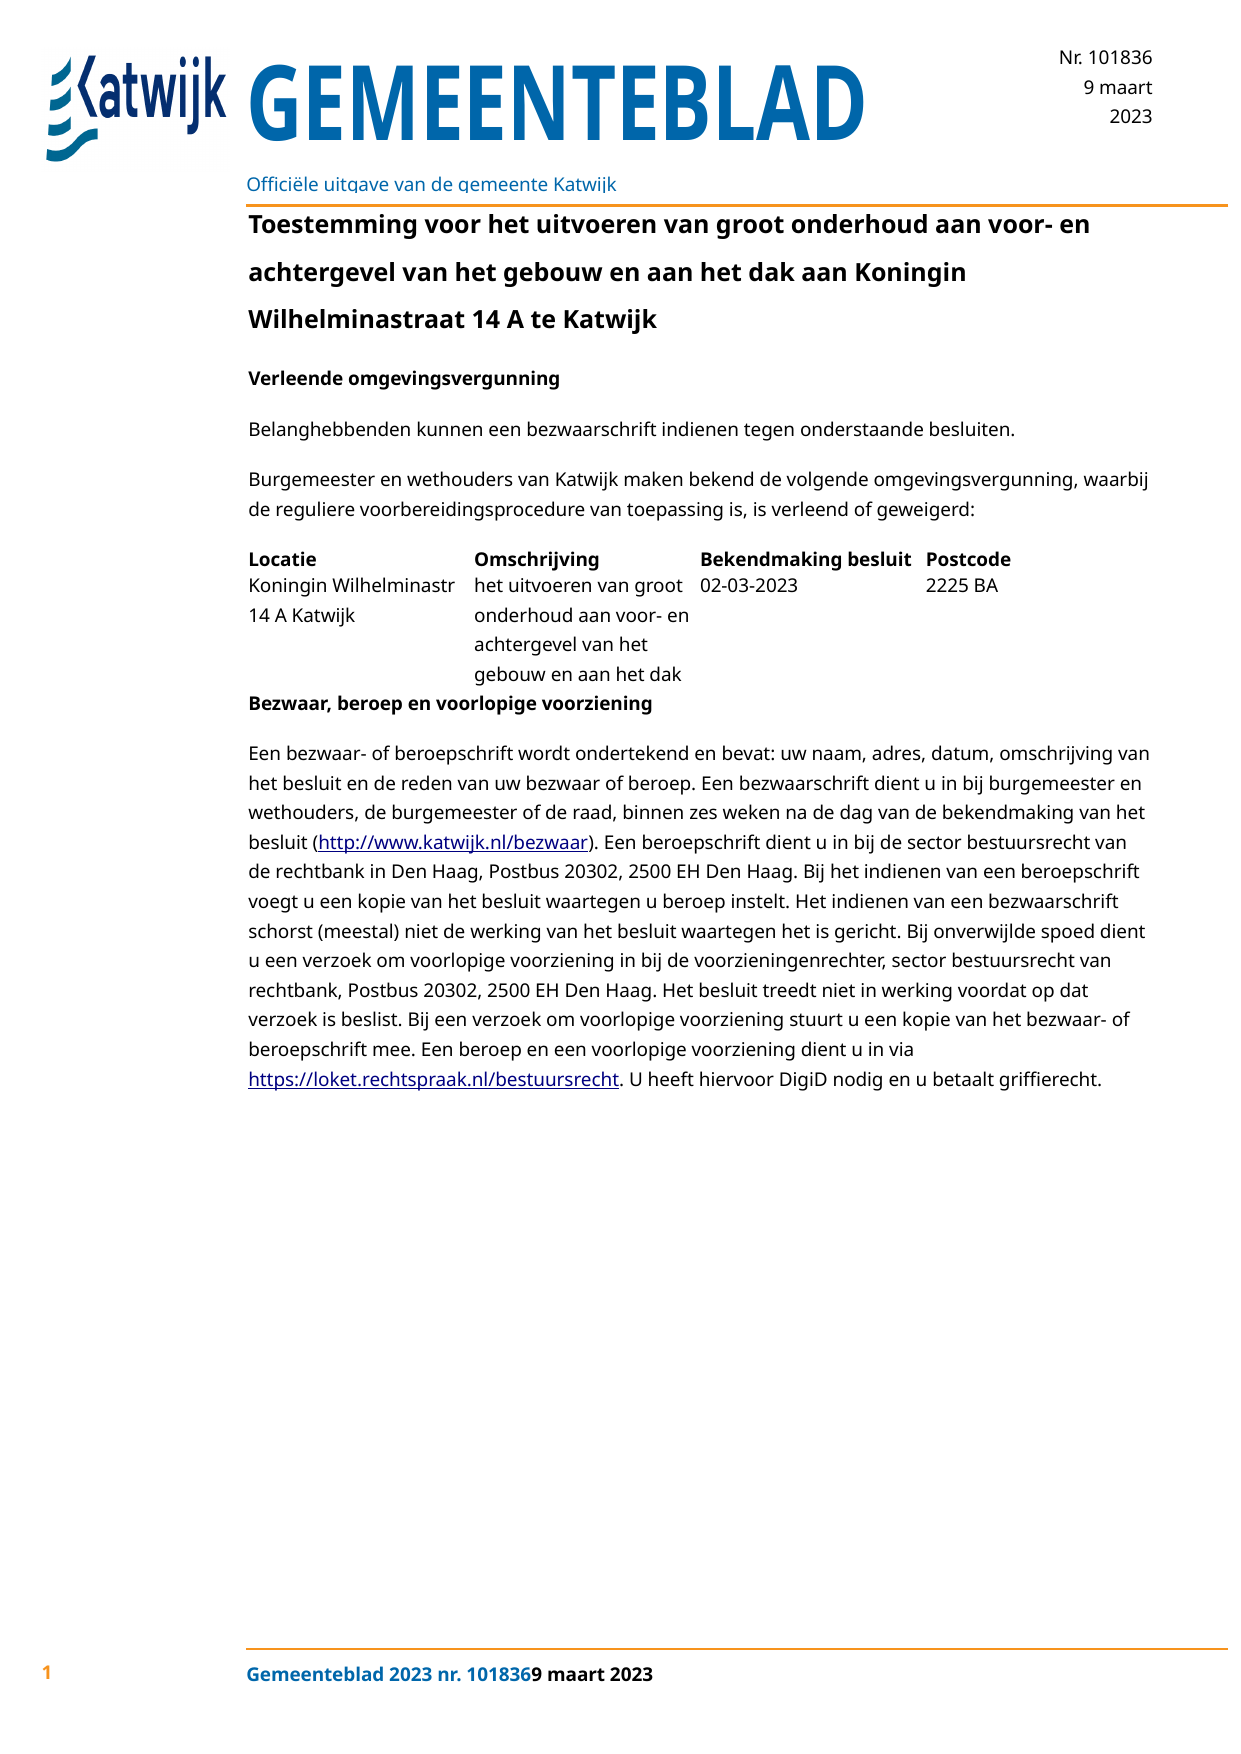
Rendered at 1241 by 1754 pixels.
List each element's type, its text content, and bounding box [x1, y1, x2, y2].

table_header Postcode [926, 546, 1152, 572]
text Een bezwaar- of beroepschrift wordt ondertekend en bevat: uw naam, adres, datum, omschrijving van het besluit en de reden van uw bezwaar of beroep. Een bezwaarschrift dient u in bij burgemeester en wethouders, de burgemeester of de raad, binnen zes weken na de dag van de bekendmaking van het besluit (http://www.katwijk.nl/bezwaar). Een beroepschrift dient u in bij de sector bestuursrecht van de rechtbank in Den Haag, Postbus 20302, 2500 EH Den Haag. Bij het indienen van een beroepschrift voegt u een kopie van het besluit waartegen u beroep instelt. Het indienen van een bezwaarschrift schorst (meestal) niet de werking van het besluit waartegen het is gericht. Bij onverwijlde spoed dient u een verzoek om voorlopige voorziening in bij de voorzieningenrechter, sector bestuursrecht van rechtbank, Postbus 20302, 2500 EH Den Haag. Het besluit treedt niet in werking voordat op dat verzoek is beslist. Bij een verzoek om voorlopige voorziening stuurt u een kopie van het bezwaar- of beroepschrift mee. Een beroep en een voorlopige voorziening dient u in via https://loket.rechtspraak.nl/bestuursrecht. U heeft hiervoor DigiD nodig en u betaalt griffierecht. [248, 740, 1152, 1091]
table_header Locatie [248, 546, 474, 572]
table_cell het uitvoeren van groot onderhoud aan voor- en achtergevel van het gebouw en aan het dak [474, 572, 700, 687]
text Bezwaar, beroep en voorlopige voorziening [248, 690, 1152, 716]
picture [41, 47, 231, 172]
text Belanghebbenden kunnen een bezwaarschrift indienen tegen onderstaande besluiten. [248, 416, 1152, 442]
table_cell 02-03-2023 [700, 572, 926, 687]
table_cell Koningin Wilhelminastr 14 A Katwijk [248, 572, 474, 687]
table_header Bekendmaking besluit [700, 546, 926, 572]
text Verleende omgevingsvergunning [248, 366, 1152, 391]
text Toestemming voor het uitvoeren van groot onderhoud aan voor- en achtergevel van het gebouw en aan het dak aan Koningin Wilhelminastraat 14 A te Katwijk [248, 207, 1152, 336]
text Burgemeester en wethouders van Katwijk maken bekend de volgende omgevingsvergunning, waarbij de reguliere voorbereidingsprocedure van toepassing is, is verleend of geweigerd: [248, 466, 1152, 522]
table_cell 2225 BA [926, 572, 1152, 687]
table_header Omschrijving [474, 546, 700, 572]
